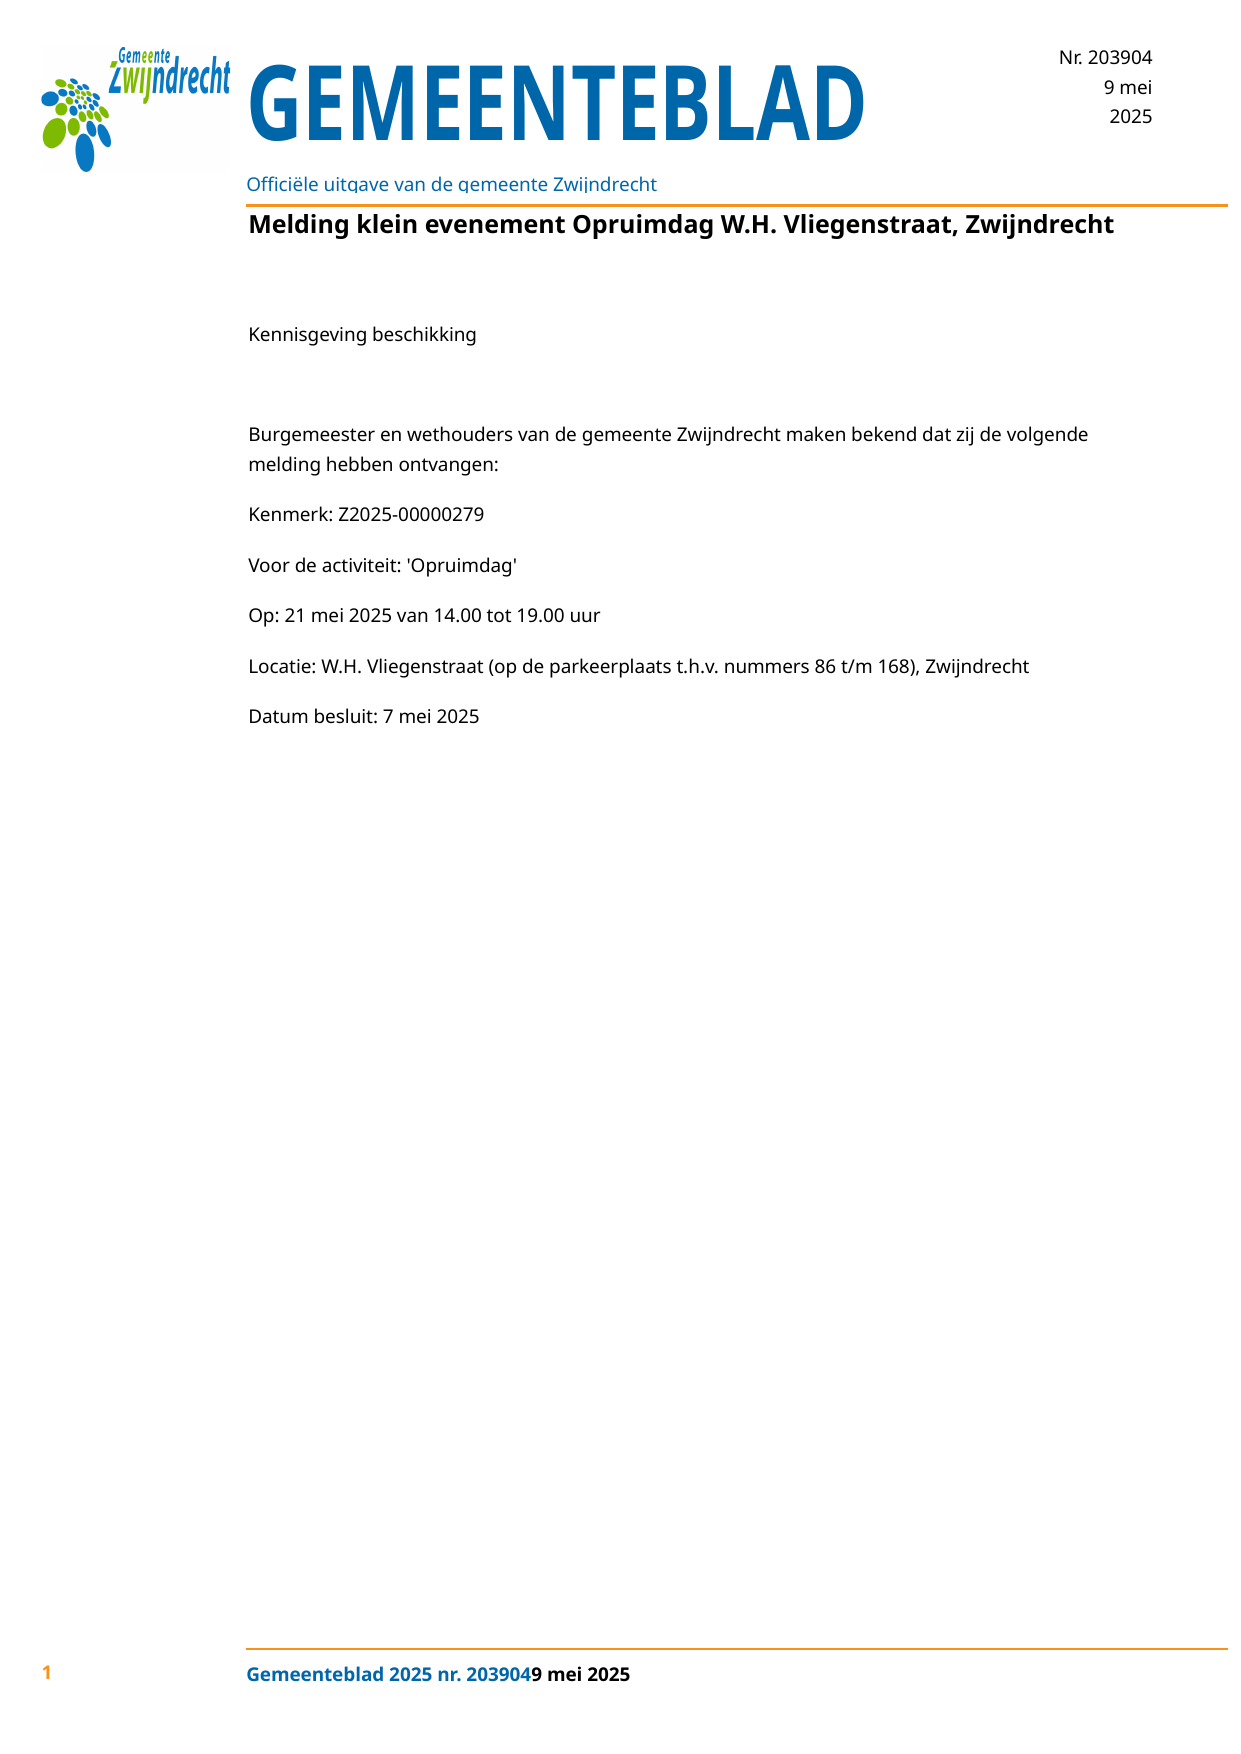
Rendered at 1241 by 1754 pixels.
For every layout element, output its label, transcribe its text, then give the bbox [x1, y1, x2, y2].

text Datum besluit: 7 mei 2025 [248, 703, 1152, 729]
text Op: 21 mei 2025 van 14.00 tot 19.00 uur [248, 602, 1152, 628]
text Kennisgeving beschikking [248, 321, 1152, 346]
picture [41, 47, 231, 172]
text Locatie: W.H. Vliegenstraat (op de parkeerplaats t.h.v. nummers 86 t/m 168), Zwijndrecht [248, 653, 1152, 678]
text Kenmerk: Z2025-00000279 [248, 502, 1152, 527]
text Burgemeester en wethouders van de gemeente Zwijndrecht maken bekend dat zij de volgende melding hebben ontvangen: [248, 422, 1152, 477]
text Melding klein evenement Opruimdag W.H. Vliegenstraat, Zwijndrecht [248, 207, 1152, 241]
text Voor de activiteit: 'Opruimdag' [248, 552, 1152, 578]
